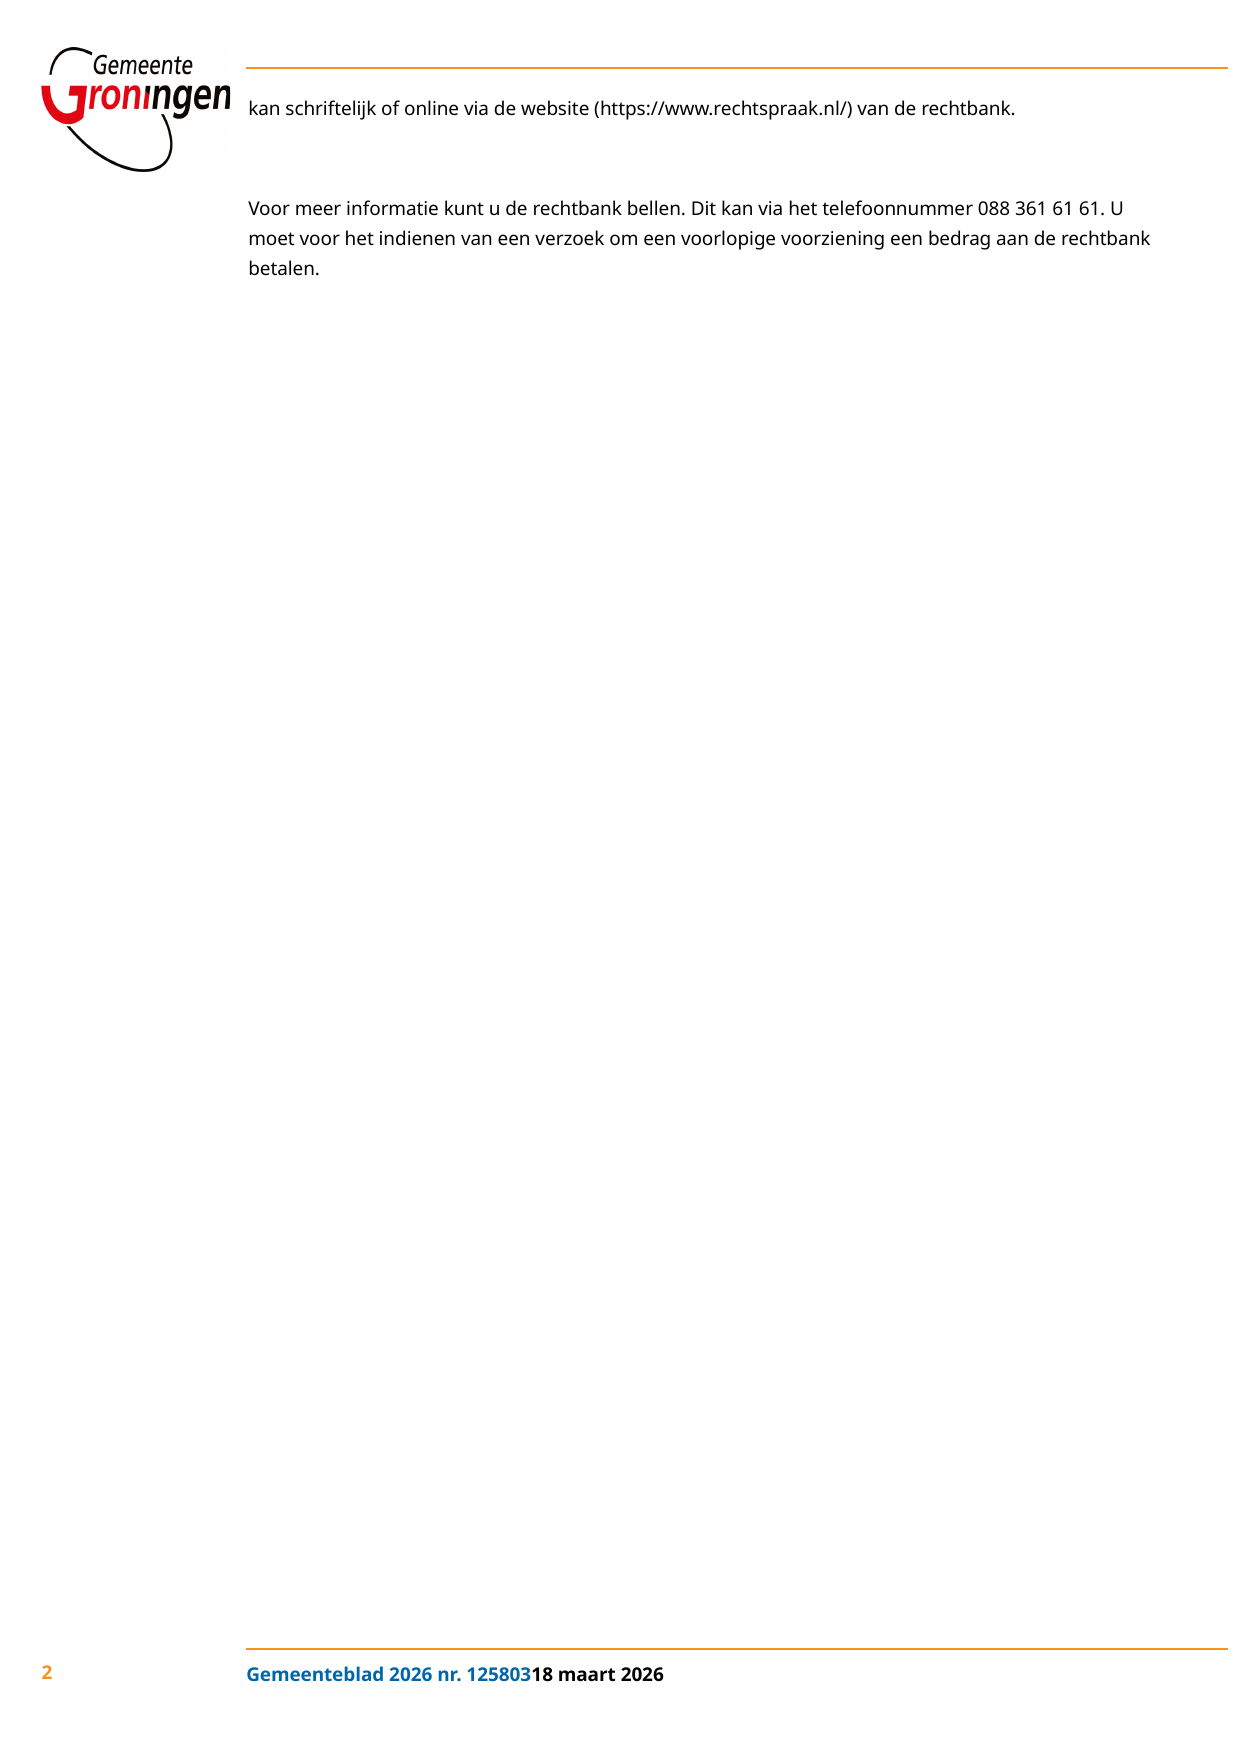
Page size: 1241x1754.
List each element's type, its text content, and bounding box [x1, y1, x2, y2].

text Voor meer informatie kunt u de rechtbank bellen. Dit kan via het telefoonnummer 088 361 61 61. U moet voor het indienen van een verzoek om een voorlopige voorziening een bedrag aan de rechtbank betalen. [248, 196, 1152, 281]
text kan schriftelijk of online via de website (https://www.rechtspraak.nl/) van de rechtbank. [248, 95, 1152, 121]
picture [41, 47, 231, 172]
